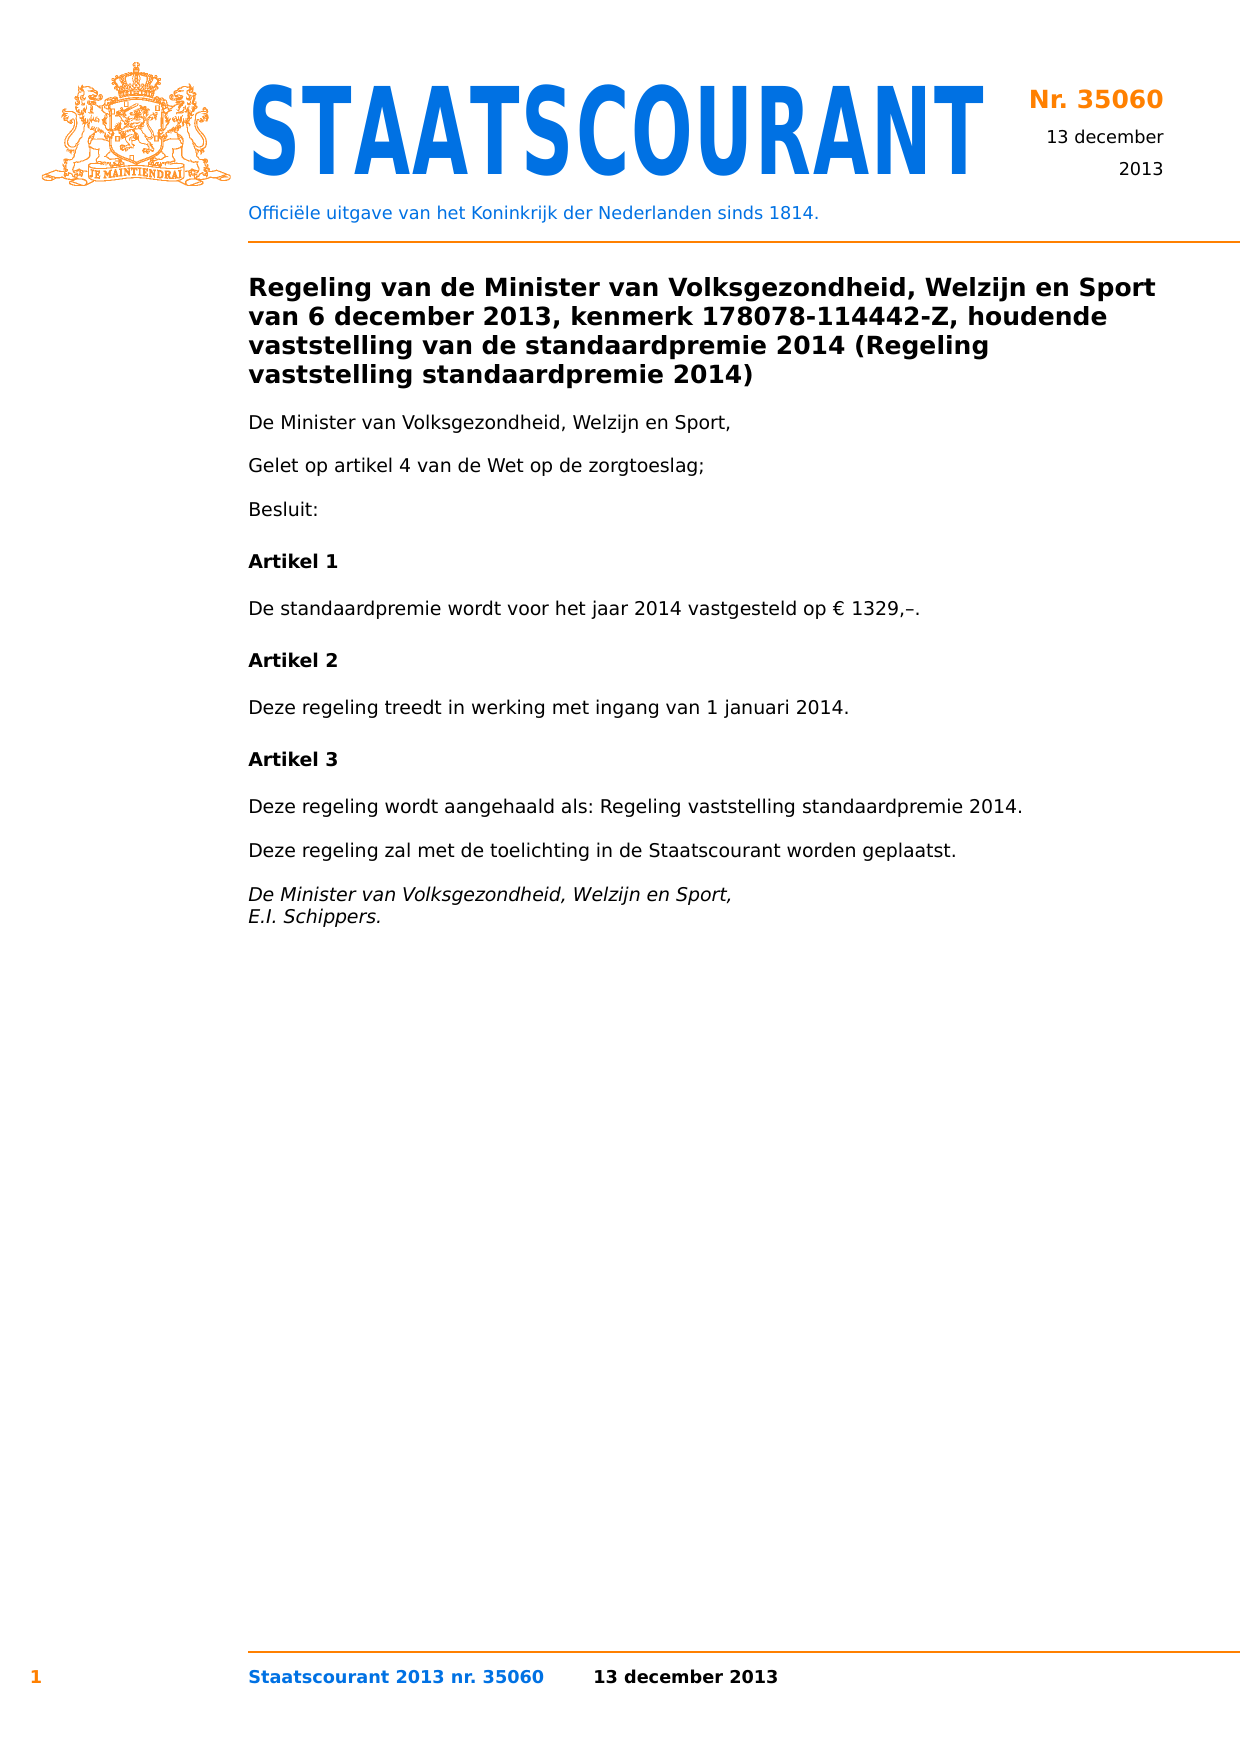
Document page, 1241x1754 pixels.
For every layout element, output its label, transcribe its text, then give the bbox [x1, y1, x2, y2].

subtitle Artikel 1 [248, 551, 1163, 573]
text De Minister van Volksgezondheid, Welzijn en Sport, [248, 412, 1163, 433]
table_cell 13 december [998, 121, 1240, 153]
text Deze regeling zal met de toelichting in de Staatscourant worden geplaatst. [248, 840, 1163, 862]
subtitle Artikel 3 [248, 749, 1163, 771]
text De standaardpremie wordt voor het jaar 2014 vastgesteld op € 1329,–. [248, 598, 1163, 620]
table_header STAATSCOURANT [248, 62, 998, 203]
table_cell 2013 [998, 153, 1240, 203]
table_cell Officiële uitgave van het Koninkrijk der Nederlanden sinds 1814. [248, 203, 1240, 241]
text Gelet op artikel 4 van de Wet op de zorgtoeslag; [248, 455, 1163, 477]
subtitle Regeling van de Minister van Volksgezondheid, Welzijn en Sport van 6 december 2013, kenmerk 178078-114442-Z, houdende vaststelling van de standaardpremie 2014 (Regeling vaststelling standaardpremie 2014) [248, 273, 1163, 390]
picture [41, 62, 231, 186]
text Deze regeling treedt in werking met ingang van 1 januari 2014. [248, 697, 1163, 719]
text Besluit: [248, 499, 1163, 521]
text Deze regeling wordt aangehaald als: Regeling vaststelling standaardpremie 2014. [248, 796, 1163, 818]
table_header [25, 62, 248, 241]
table_header Nr. 35060 [998, 62, 1240, 121]
subtitle Artikel 2 [248, 650, 1163, 672]
text De Minister van Volksgezondheid, Welzijn en Sport, E.I. Schippers. [248, 884, 1163, 928]
